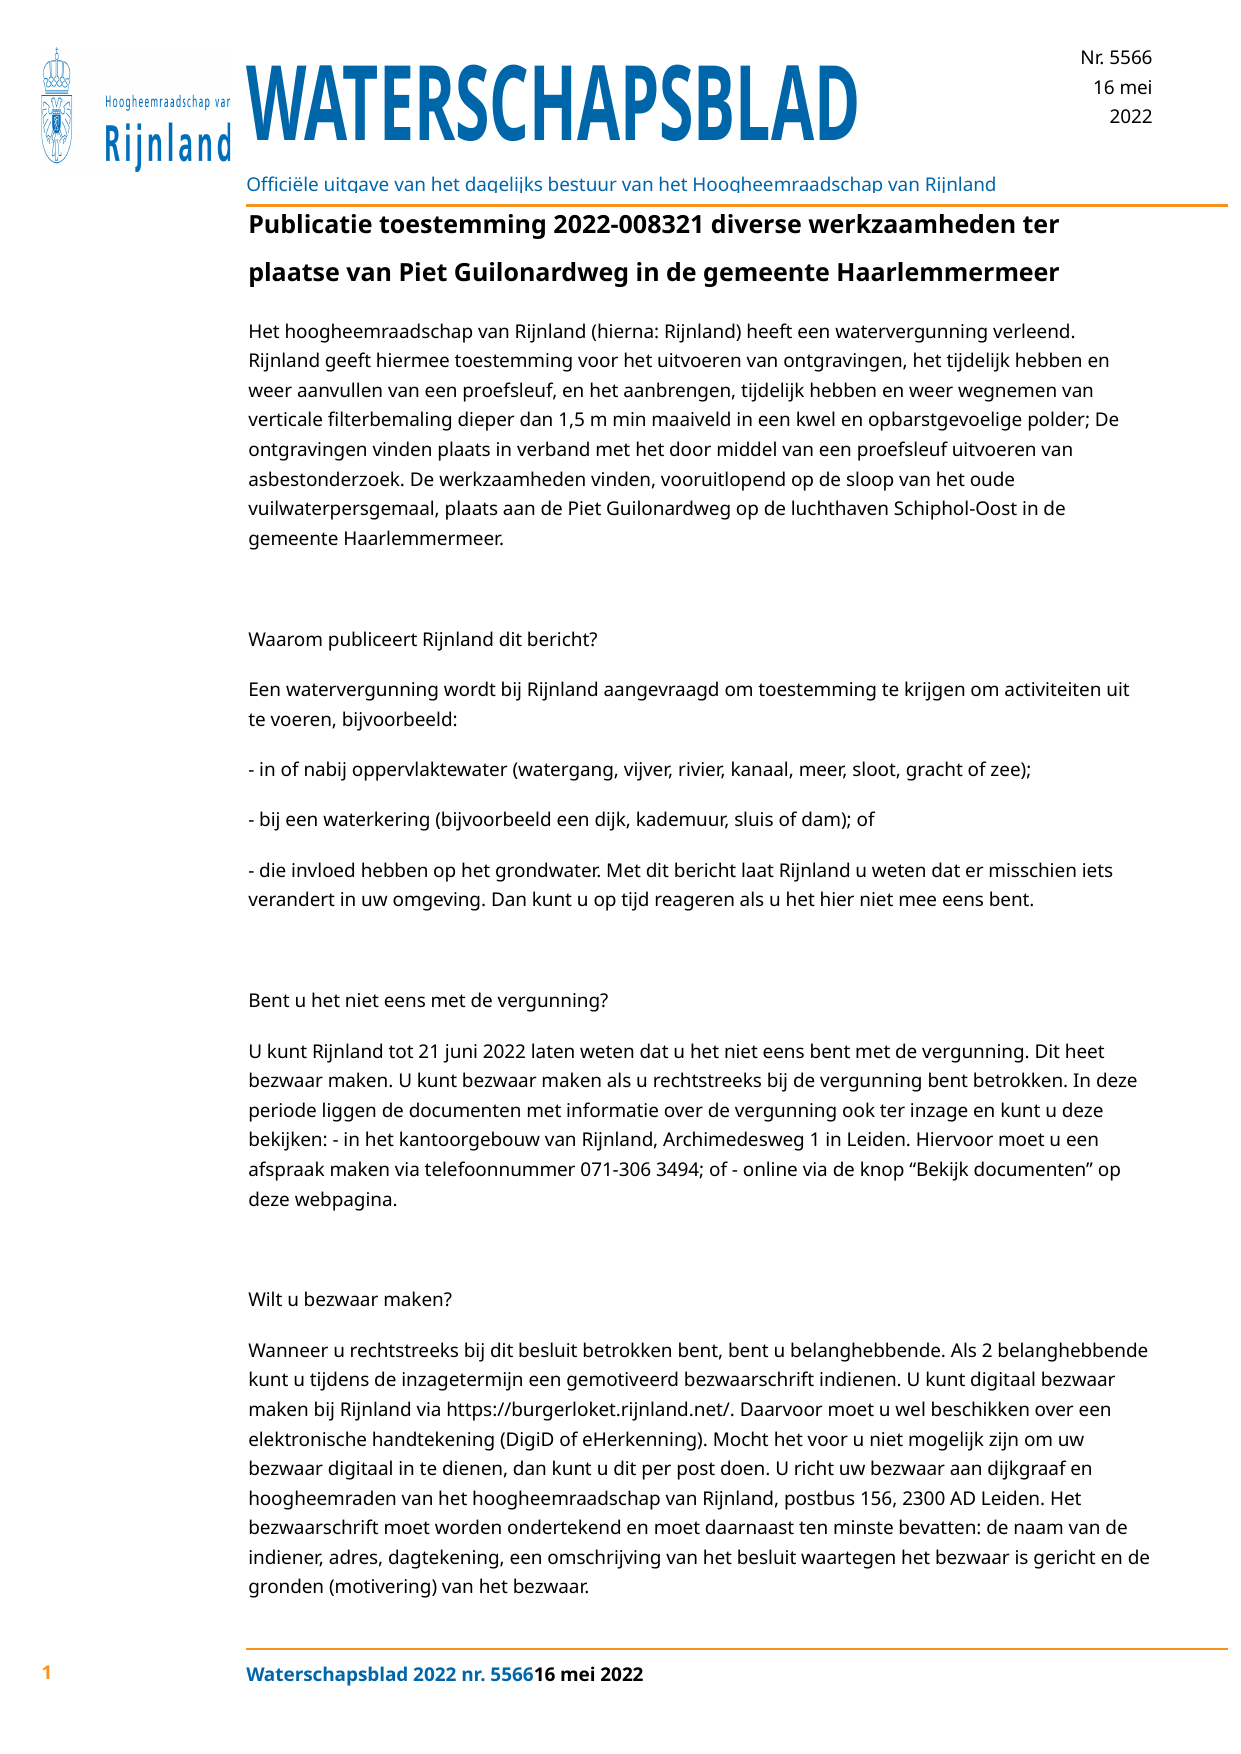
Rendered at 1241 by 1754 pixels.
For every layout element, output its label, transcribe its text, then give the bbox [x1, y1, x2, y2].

text Het hoogheemraadschap van Rijnland (hierna: Rijnland) heeft een watervergunning verleend. Rijnland geeft hiermee toestemming voor het uitvoeren van ontgravingen, het tijdelijk hebben en weer aanvullen van een proefsleuf, en het aanbrengen, tijdelijk hebben en weer wegnemen van verticale filterbemaling dieper dan 1,5 m min maaiveld in een kwel en opbarstgevoelige polder; De ontgravingen vinden plaats in verband met het door middel van een proefsleuf uitvoeren van asbestonderzoek. De werkzaamheden vinden, vooruitlopend op de sloop van het oude vuilwaterpersgemaal, plaats aan de Piet Guilonardweg op de luchthaven Schiphol-Oost in de gemeente Haarlemmermeer. [248, 318, 1152, 551]
text - in of nabij oppervlaktewater (watergang, vijver, rivier, kanaal, meer, sloot, gracht of zee); [248, 756, 1152, 782]
text Waarom publiceert Rijnland dit bericht? [248, 626, 1152, 652]
text Wanneer u rechtstreeks bij dit besluit betrokken bent, bent u belanghebbende. Als 2 belanghebbende kunt u tijdens de inzagetermijn een gemotiveerd bezwaarschrift indienen. U kunt digitaal bezwaar maken bij Rijnland via https://burgerloket.rijnland.net/. Daarvoor moet u wel beschikken over een elektronische handtekening (DigiD of eHerkenning). Mocht het voor u niet mogelijk zijn om uw bezwaar digitaal in te dienen, dan kunt u dit per post doen. U richt uw bezwaar aan dijkgraaf en hoogheemraden van het hoogheemraadschap van Rijnland, postbus 156, 2300 AD Leiden. Het bezwaarschrift moet worden ondertekend en moet daarnaast ten minste bevatten: de naam van de indiener, adres, dagtekening, een omschrijving van het besluit waartegen het bezwaar is gericht en de gronden (motivering) van het bezwaar. [248, 1337, 1152, 1599]
picture [41, 47, 231, 172]
text Een watervergunning wordt bij Rijnland aangevraagd om toestemming te krijgen om activiteiten uit te voeren, bijvoorbeeld: [248, 676, 1152, 732]
text U kunt Rijnland tot 21 juni 2022 laten weten dat u het niet eens bent met de vergunning. Dit heet bezwaar maken. U kunt bezwaar maken als u rechtstreeks bij de vergunning bent betrokken. In deze periode liggen de documenten met informatie over de vergunning ook ter inzage en kunt u deze bekijken: - in het kantoorgebouw van Rijnland, Archimedesweg 1 in Leiden. Hiervoor moet u een afspraak maken via telefoonnummer 071-306 3494; of - online via de knop “Bekijk documenten” op deze webpagina. [248, 1038, 1152, 1212]
text - bij een waterkering (bijvoorbeeld een dijk, kademuur, sluis of dam); of [248, 807, 1152, 832]
text Wilt u bezwaar maken? [248, 1287, 1152, 1312]
text - die invloed hebben op het grondwater. Met dit bericht laat Rijnland u weten dat er misschien iets verandert in uw omgeving. Dan kunt u op tijd reageren als u het hier niet mee eens bent. [248, 857, 1152, 912]
text Publicatie toestemming 2022-008321 diverse werkzaamheden ter plaatse van Piet Guilonardweg in de gemeente Haarlemmermeer [248, 207, 1152, 288]
text Bent u het niet eens met de vergunning? [248, 987, 1152, 1013]
